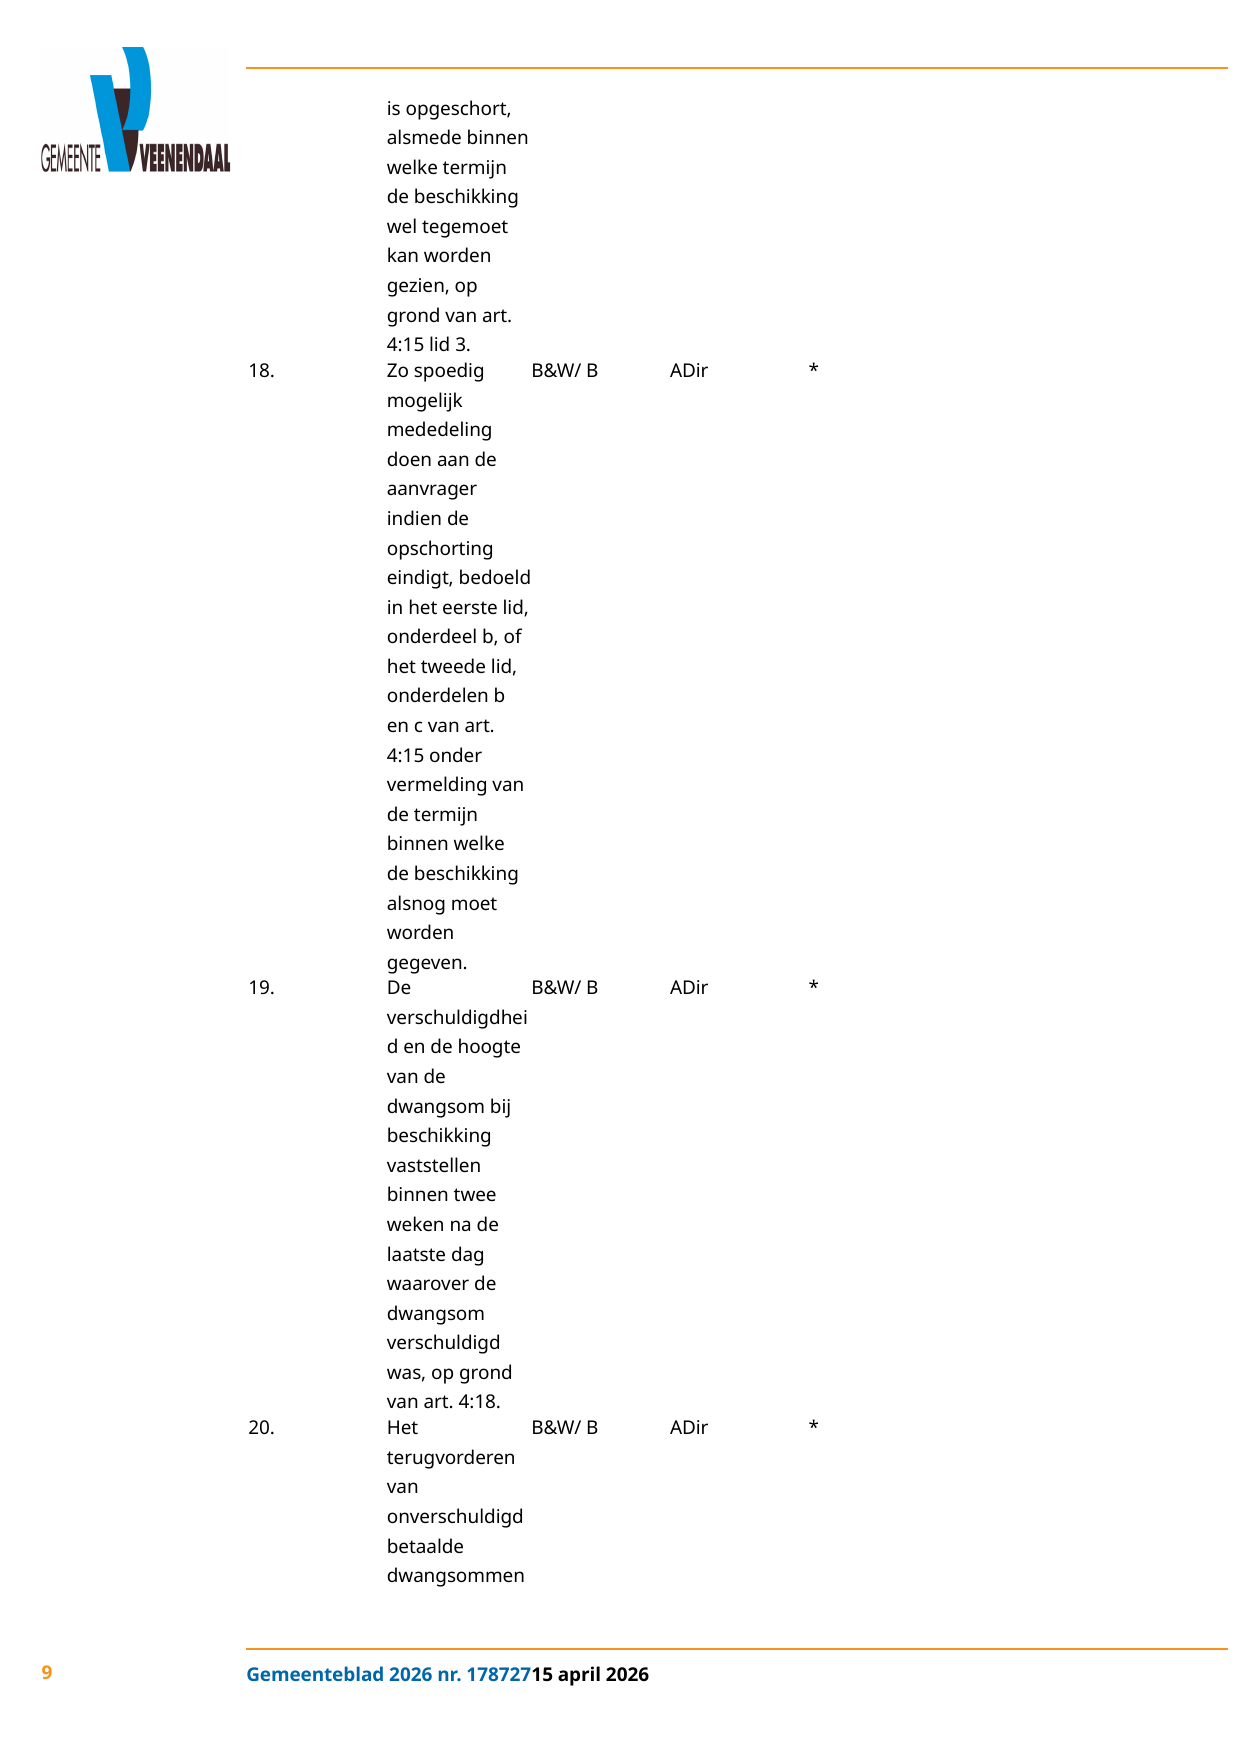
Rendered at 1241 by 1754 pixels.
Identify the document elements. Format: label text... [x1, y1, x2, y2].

table_cell * [808, 975, 947, 1414]
table_cell [947, 95, 1152, 357]
table_cell [947, 1415, 1152, 1588]
table_cell * [808, 357, 947, 974]
table_cell [670, 95, 808, 357]
picture [41, 47, 130, 172]
table_cell 20. [248, 1415, 387, 1588]
table_cell Zo spoedig mogelijk mededeling doen aan de aanvrager indien de opschorting eindigt, bedoeld in het eerste lid, onderdeel b, of het tweede lid, onderdelen b en c van art. 4:15 onder vermelding van de termijn binnen welke de beschikking alsnog moet worden gegeven. [387, 357, 531, 974]
table_cell B&W/ B [531, 357, 670, 974]
picture [123, 47, 231, 172]
table_cell [947, 975, 1152, 1414]
table_cell De verschuldigdheid en de hoogte van de dwangsom bij beschikking vaststellen binnen twee weken na de laatste dag waarover de dwangsom verschuldigd was, op grond van art. 4:18. [387, 975, 531, 1414]
table_cell [947, 357, 1152, 974]
table_cell [808, 95, 947, 357]
table_cell 18. [248, 357, 387, 974]
table_cell [248, 95, 387, 357]
table_cell Het terugvorderen van onverschuldigd betaalde dwangsommen [387, 1415, 531, 1588]
table_cell is opgeschort, alsmede binnen welke termijn de beschikking wel tegemoet kan worden gezien, op grond van art. 4:15 lid 3. [387, 95, 531, 357]
table_cell B&W/ B [531, 975, 670, 1414]
table_cell 19. [248, 975, 387, 1414]
table_cell B&W/ B [531, 1415, 670, 1588]
table_cell [531, 95, 670, 357]
table_cell ADir [670, 975, 808, 1414]
table_cell ADir [670, 1415, 808, 1588]
table_cell * [808, 1415, 947, 1588]
table_cell ADir [670, 357, 808, 974]
